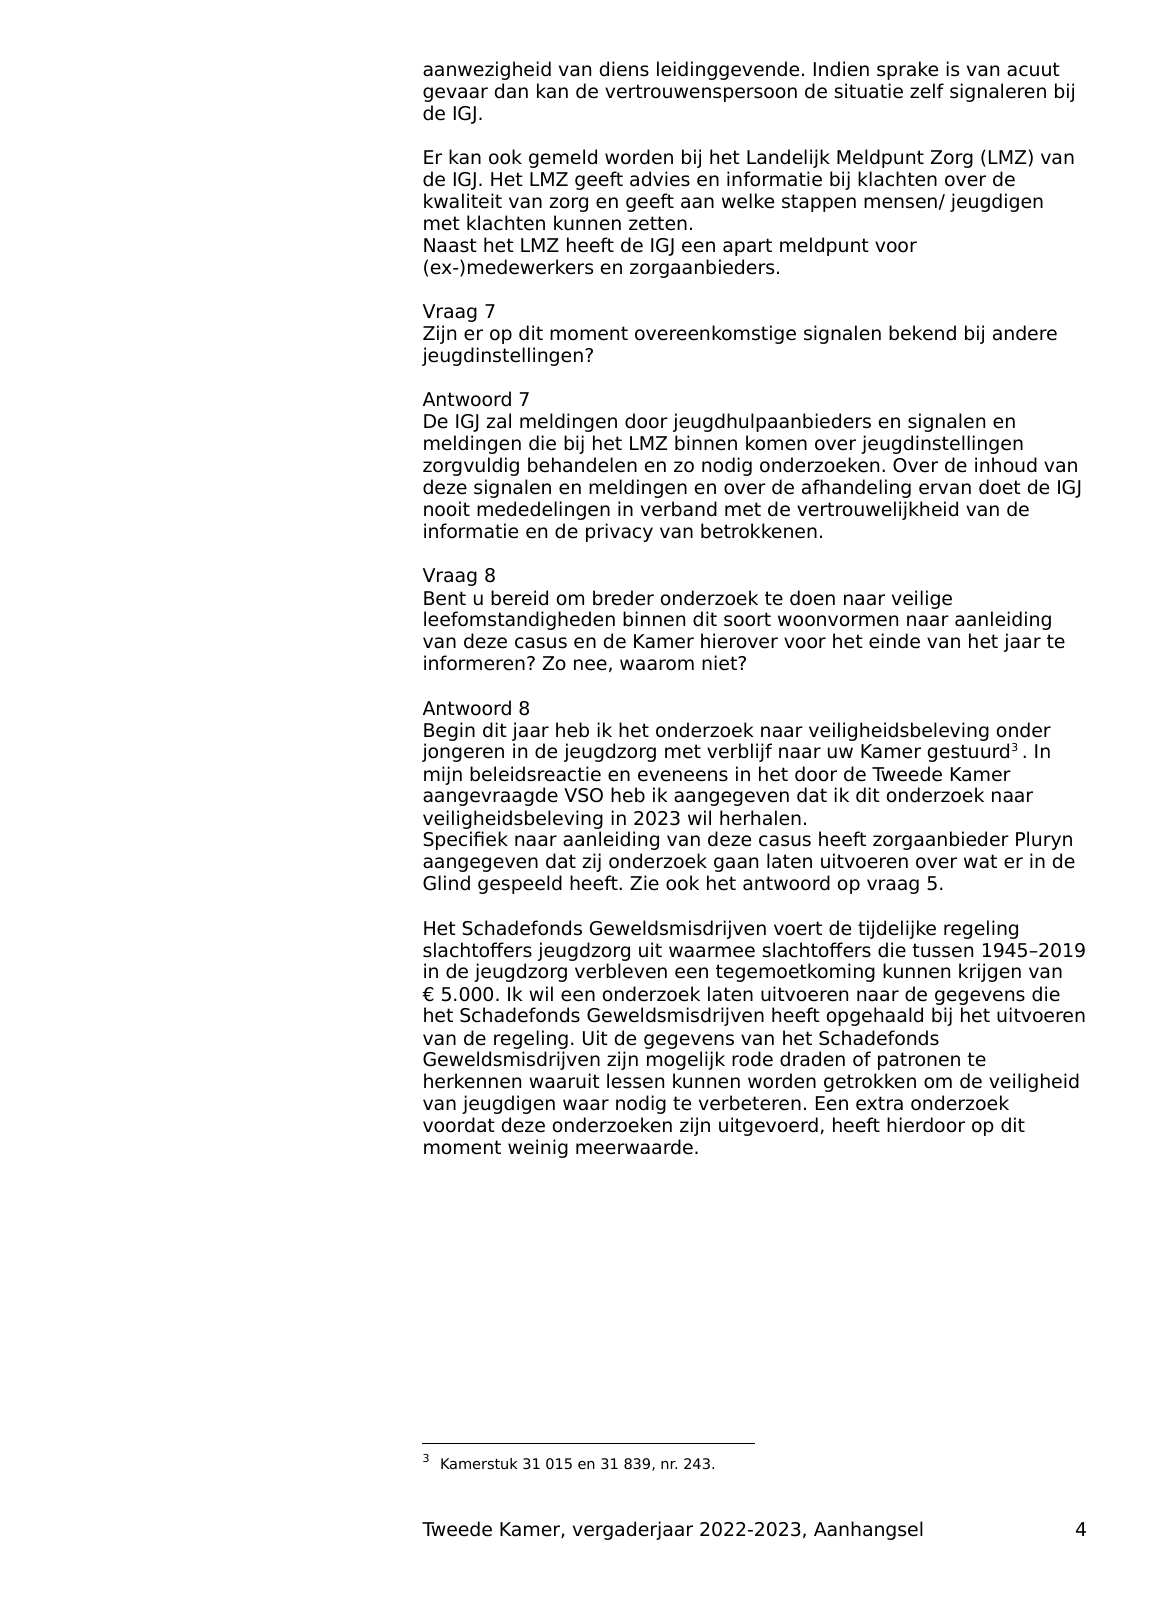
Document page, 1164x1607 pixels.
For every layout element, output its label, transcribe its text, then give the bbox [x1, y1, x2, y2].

text Er kan ook gemeld worden bij het Landelijk Meldpunt Zorg (LMZ) van de IGJ. Het LMZ geeft advies en informatie bij klachten over de kwaliteit van zorg en geeft aan welke stappen mensen/ jeugdigen met klachten kunnen zetten. [422, 147, 1087, 235]
text Antwoord 7 [422, 389, 1087, 411]
text Vraag 7 [422, 301, 1087, 323]
text Begin dit jaar heb ik het onderzoek naar veiligheidsbeleving onder jongeren in de jeugdzorg met verblijf naar uw Kamer gestuurd. In mijn beleidsreactie en eveneens in het door de Tweede Kamer aangevraagde VSO heb ik aangegeven dat ik dit onderzoek naar veiligheidsbeleving in 2023 wil herhalen. [422, 719, 1087, 829]
text Kamerstuk 31 015 en 31 839, nr. 243. [422, 1452, 1087, 1474]
text Zijn er op dit moment overeenkomstige signalen bekend bij andere jeugdinstellingen? [422, 323, 1087, 367]
text Het Schadefonds Geweldsmisdrijven voert de tijdelijke regeling slachtoffers jeugdzorg uit waarmee slachtoffers die tussen 1945–2019 in de jeugdzorg verbleven een tegemoetkoming kunnen krijgen van € 5.000. Ik wil een onderzoek laten uitvoeren naar de gegevens die het Schadefonds Geweldsmisdrijven heeft opgehaald bij het uitvoeren van de regeling. Uit de gegevens van het Schadefonds Geweldsmisdrijven zijn mogelijk rode draden of patronen te herkennen waaruit lessen kunnen worden getrokken om de veiligheid van jeugdigen waar nodig te verbeteren. Een extra onderzoek voordat deze onderzoeken zijn uitgevoerd, heeft hierdoor op dit moment weinig meerwaarde. [422, 917, 1087, 1159]
text Bent u bereid om breder onderzoek te doen naar veilige leefomstandigheden binnen dit soort woonvormen naar aanleiding van deze casus en de Kamer hierover voor het einde van het jaar te informeren? Zo nee, waarom niet? [422, 587, 1087, 675]
text De IGJ zal meldingen door jeugdhulpaanbieders en signalen en meldingen die bij het LMZ binnen komen over jeugdinstellingen zorgvuldig behandelen en zo nodig onderzoeken. Over de inhoud van deze signalen en meldingen en over de afhandeling ervan doet de IGJ nooit mededelingen in verband met de vertrouwelijkheid van de informatie en de privacy van betrokkenen. [422, 411, 1087, 543]
text Vraag 8 [422, 565, 1087, 587]
text aanwezigheid van diens leidinggevende. Indien sprake is van acuut gevaar dan kan de vertrouwenspersoon de situatie zelf signaleren bij de IGJ. [422, 59, 1087, 125]
text Antwoord 8 [422, 697, 1087, 719]
text Naast het LMZ heeft de IGJ een apart meldpunt voor (ex-)medewerkers en zorgaanbieders. [422, 235, 1087, 279]
text Specifiek naar aanleiding van deze casus heeft zorgaanbieder Pluryn aangegeven dat zij onderzoek gaan laten uitvoeren over wat er in de Glind gespeeld heeft. Zie ook het antwoord op vraag 5. [422, 829, 1087, 895]
